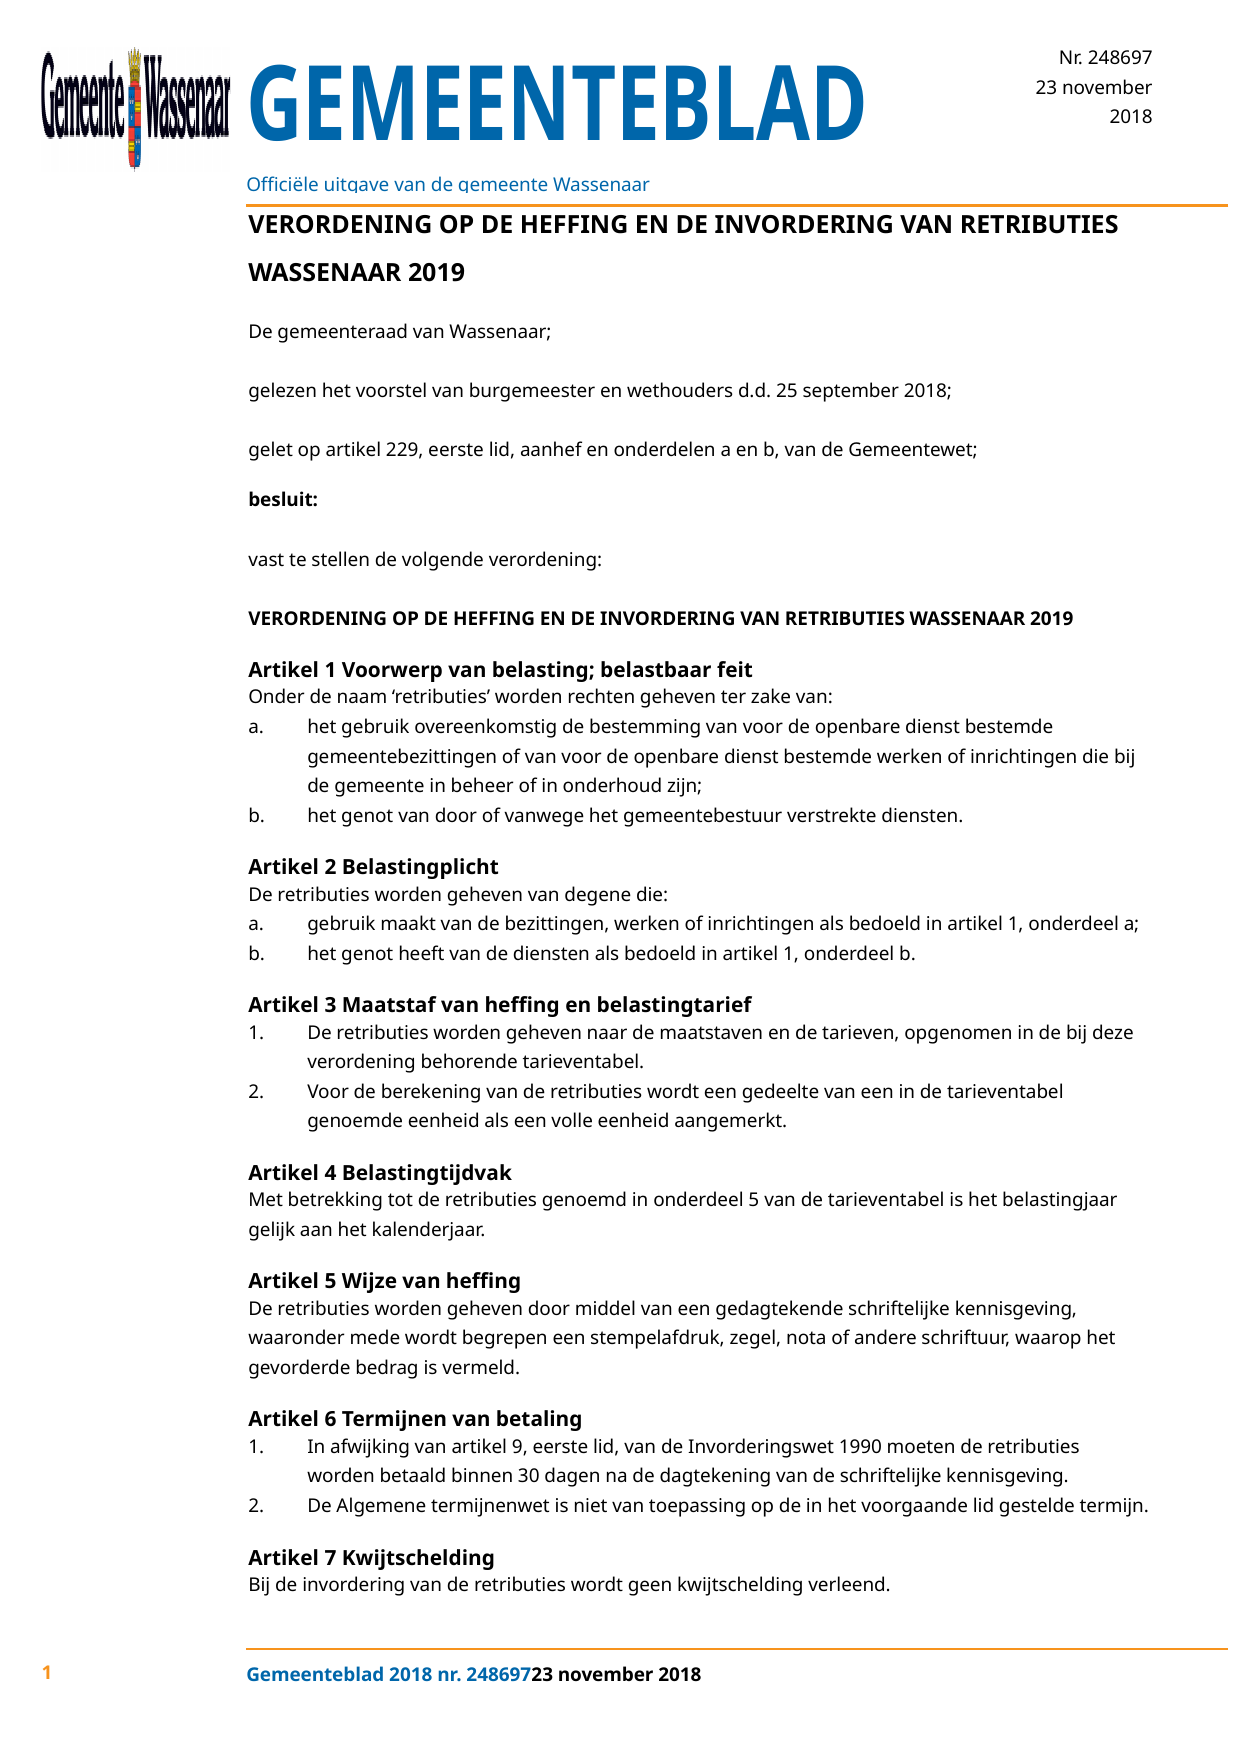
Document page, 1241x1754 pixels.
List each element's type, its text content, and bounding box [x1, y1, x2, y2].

text Artikel 4 Belastingtijdvak [248, 1158, 1152, 1187]
list Voor de berekening van de retributies wordt een gedeelte van een in de tarieventabel genoemde eenheid als een volle eenheid aangemerkt. [248, 1078, 1152, 1133]
list In afwijking van artikel 9, eerste lid, van de Invorderingswet 1990 moeten de retributies worden betaald binnen 30 dagen na de dagtekening van de schriftelijke kennisgeving. [248, 1433, 1152, 1488]
text Artikel 7 Kwijtschelding [248, 1543, 1152, 1571]
text gelezen het voorstel van burgemeester en wethouders d.d. 25 september 2018; [248, 377, 1152, 403]
text gelet op artikel 229, eerste lid, aanhef en onderdelen a en b, van de Gemeentewet; [248, 436, 1152, 462]
list het gebruik overeenkomstig de bestemming van voor de openbare dienst bestemde gemeentebezittingen of van voor de openbare dienst bestemde werken of inrichtingen die bij de gemeente in beheer of in onderhoud zijn; [248, 713, 1152, 798]
text besluit: [248, 487, 1152, 512]
list gebruik maakt van de bezittingen, werken of inrichtingen als bedoeld in artikel 1, onderdeel a; [248, 911, 1152, 936]
text De retributies worden geheven van degene die: [248, 881, 1152, 907]
text vast te stellen de volgende verordening: [248, 546, 1152, 571]
text VERORDENING OP DE HEFFING EN DE INVORDERING VAN RETRIBUTIES WASSENAAR 2019 [248, 605, 1152, 631]
text Artikel 5 Wijze van heffing [248, 1267, 1152, 1295]
text Artikel 6 Termijnen van betaling [248, 1404, 1152, 1433]
list het genot van door of vanwege het gemeentebestuur verstrekte diensten. [248, 802, 1152, 828]
text Bij de invordering van de retributies wordt geen kwijtschelding verleend. [248, 1571, 1152, 1597]
picture [41, 47, 231, 172]
text Onder de naam ‘retributies’ worden rechten geheven ter zake van: [248, 684, 1152, 709]
list De retributies worden geheven naar de maatstaven en de tarieven, opgenomen in de bij deze verordening behorende tarieventabel. [248, 1019, 1152, 1074]
text Met betrekking tot de retributies genoemd in onderdeel 5 van de tarieventabel is het belastingjaar gelijk aan het kalenderjaar. [248, 1187, 1152, 1242]
list het genot heeft van de diensten als bedoeld in artikel 1, onderdeel b. [248, 940, 1152, 966]
text VERORDENING OP DE HEFFING EN DE INVORDERING VAN RETRIBUTIES WASSENAAR 2019 [248, 207, 1152, 288]
text De retributies worden geheven door middel van een gedagtekende schriftelijke kennisgeving, waaronder mede wordt begrepen een stempelafdruk, zegel, nota of andere schriftuur, waarop het gevorderde bedrag is vermeld. [248, 1295, 1152, 1380]
list De Algemene termijnenwet is niet van toepassing op de in het voorgaande lid gestelde termijn. [248, 1492, 1152, 1518]
text Artikel 3 Maatstaf van heffing en belastingtarief [248, 991, 1152, 1019]
text Artikel 1 Voorwerp van belasting; belastbaar feit [248, 655, 1152, 684]
text De gemeenteraad van Wassenaar; [248, 318, 1152, 344]
text Artikel 2 Belastingplicht [248, 852, 1152, 881]
